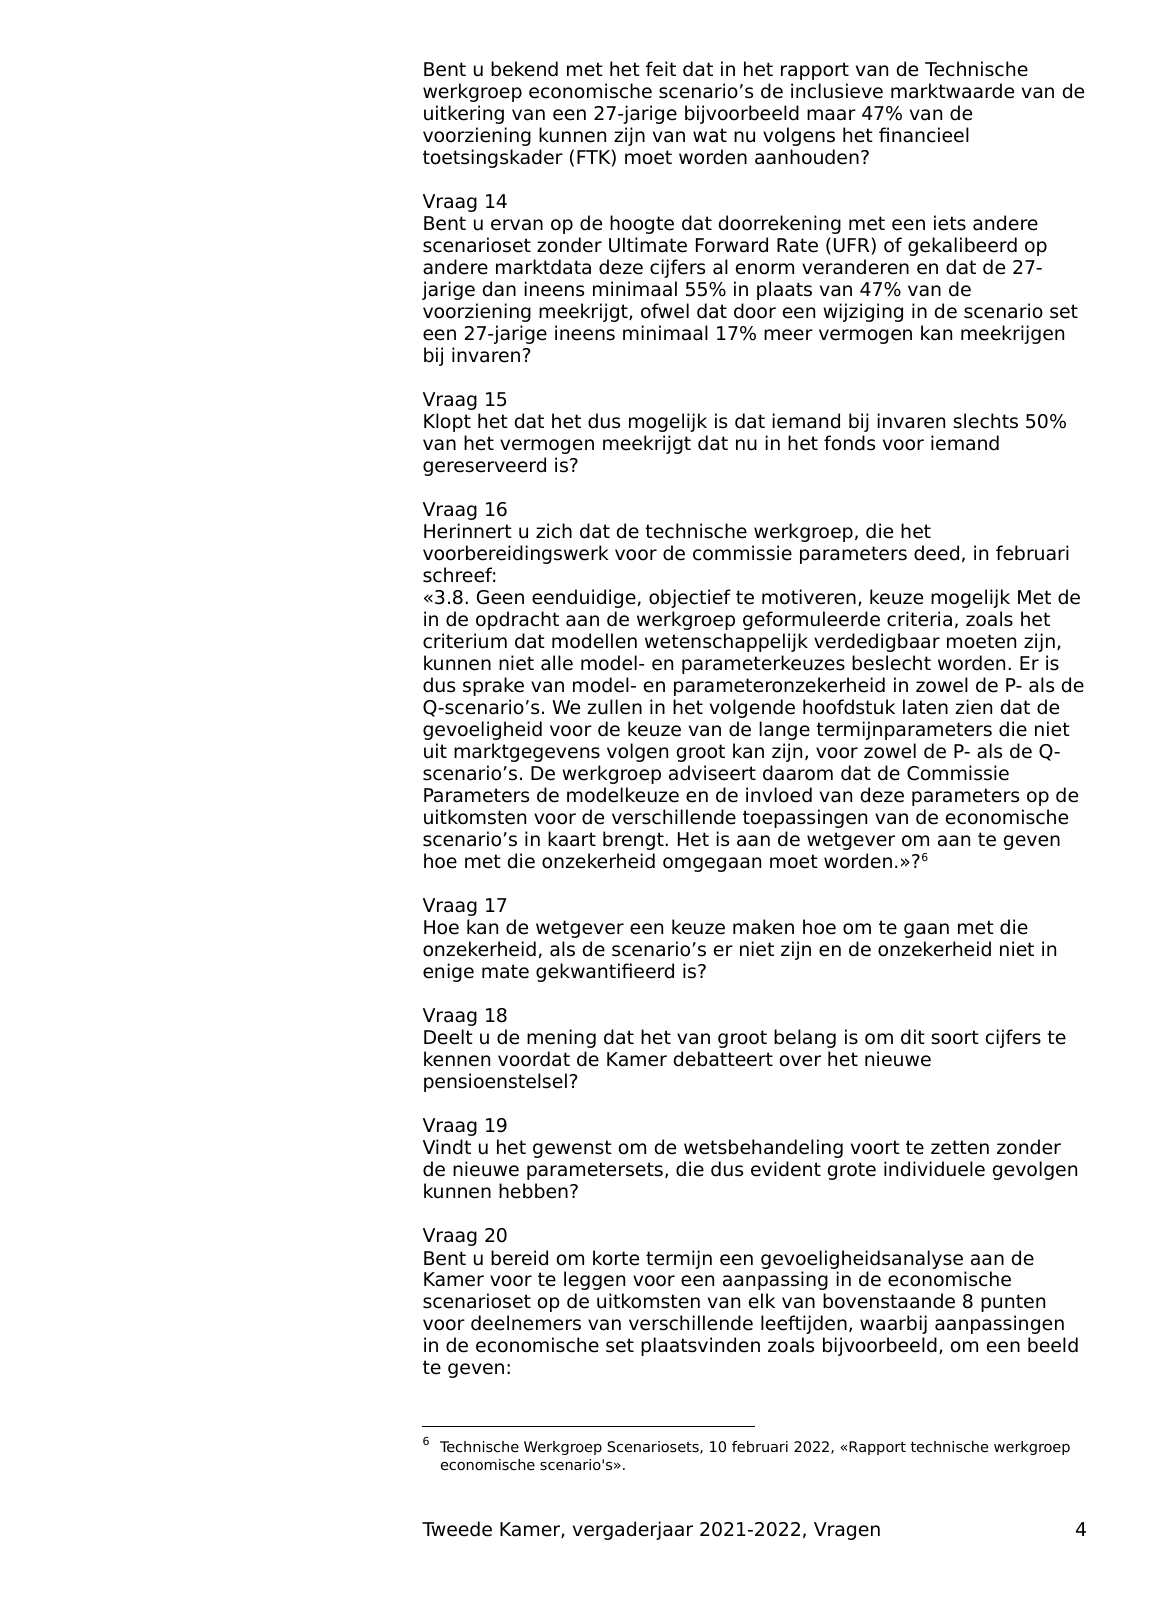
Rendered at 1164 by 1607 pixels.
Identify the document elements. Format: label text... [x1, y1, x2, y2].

text Bent u bereid om korte termijn een gevoeligheidsanalyse aan de Kamer voor te leggen voor een aanpassing in de economische scenarioset op de uitkomsten van elk van bovenstaande 8 punten voor deelnemers van verschillende leeftijden, waarbij aanpassingen in de economische set plaatsvinden zoals bijvoorbeeld, om een beeld te geven: [422, 1247, 1087, 1379]
text Vraag 17 [422, 895, 1087, 917]
text Bent u ervan op de hoogte dat doorrekening met een iets andere scenarioset zonder Ultimate Forward Rate (UFR) of gekalibeerd op andere marktdata deze cijfers al enorm veranderen en dat de 27-jarige dan ineens minimaal 55% in plaats van 47% van de voorziening meekrijgt, ofwel dat door een wijziging in de scenario set een 27-jarige ineens minimaal 17% meer vermogen kan meekrijgen bij invaren? [422, 213, 1087, 367]
text Vraag 18 [422, 1005, 1087, 1027]
text Vraag 16 [422, 499, 1087, 521]
text Vraag 19 [422, 1115, 1087, 1137]
text Vraag 20 [422, 1225, 1087, 1247]
text «3.8. Geen eenduidige, objectief te motiveren, keuze mogelijk Met de in de opdracht aan de werkgroep geformuleerde criteria, zoals het criterium dat modellen wetenschappelijk verdedigbaar moeten zijn, kunnen niet alle model- en parameterkeuzes beslecht worden. Er is dus sprake van model- en parameteronzekerheid in zowel de P- als de Q-scenario’s. We zullen in het volgende hoofdstuk laten zien dat de gevoeligheid voor de keuze van de lange termijnparameters die niet uit marktgegevens volgen groot kan zijn, voor zowel de P- als de Q-scenario’s. De werkgroep adviseert daarom dat de Commissie Parameters de modelkeuze en de invloed van deze parameters op de uitkomsten voor de verschillende toepassingen van de economische scenario’s in kaart brengt. Het is aan de wetgever om aan te geven hoe met die onzekerheid omgegaan moet worden.»? [422, 587, 1087, 873]
text Bent u bekend met het feit dat in het rapport van de Technische werkgroep economische scenario’s de inclusieve marktwaarde van de uitkering van een 27-jarige bijvoorbeeld maar 47% van de voorziening kunnen zijn van wat nu volgens het financieel toetsingskader (FTK) moet worden aanhouden? [422, 59, 1087, 169]
text Vraag 14 [422, 191, 1087, 213]
text Deelt u de mening dat het van groot belang is om dit soort cijfers te kennen voordat de Kamer debatteert over het nieuwe pensioenstelsel? [422, 1027, 1087, 1093]
text Vindt u het gewenst om de wetsbehandeling voort te zetten zonder de nieuwe parametersets, die dus evident grote individuele gevolgen kunnen hebben? [422, 1137, 1087, 1203]
text Hoe kan de wetgever een keuze maken hoe om te gaan met die onzekerheid, als de scenario’s er niet zijn en de onzekerheid niet in enige mate gekwantifieerd is? [422, 917, 1087, 983]
text Klopt het dat het dus mogelijk is dat iemand bij invaren slechts 50% van het vermogen meekrijgt dat nu in het fonds voor iemand gereserveerd is? [422, 411, 1087, 477]
text Technische Werkgroep Scenariosets, 10 februari 2022, «Rapport technische werkgroep economische scenario's». [422, 1435, 1087, 1474]
text Vraag 15 [422, 389, 1087, 411]
text Herinnert u zich dat de technische werkgroep, die het voorbereidingswerk voor de commissie parameters deed, in februari schreef: [422, 521, 1087, 587]
